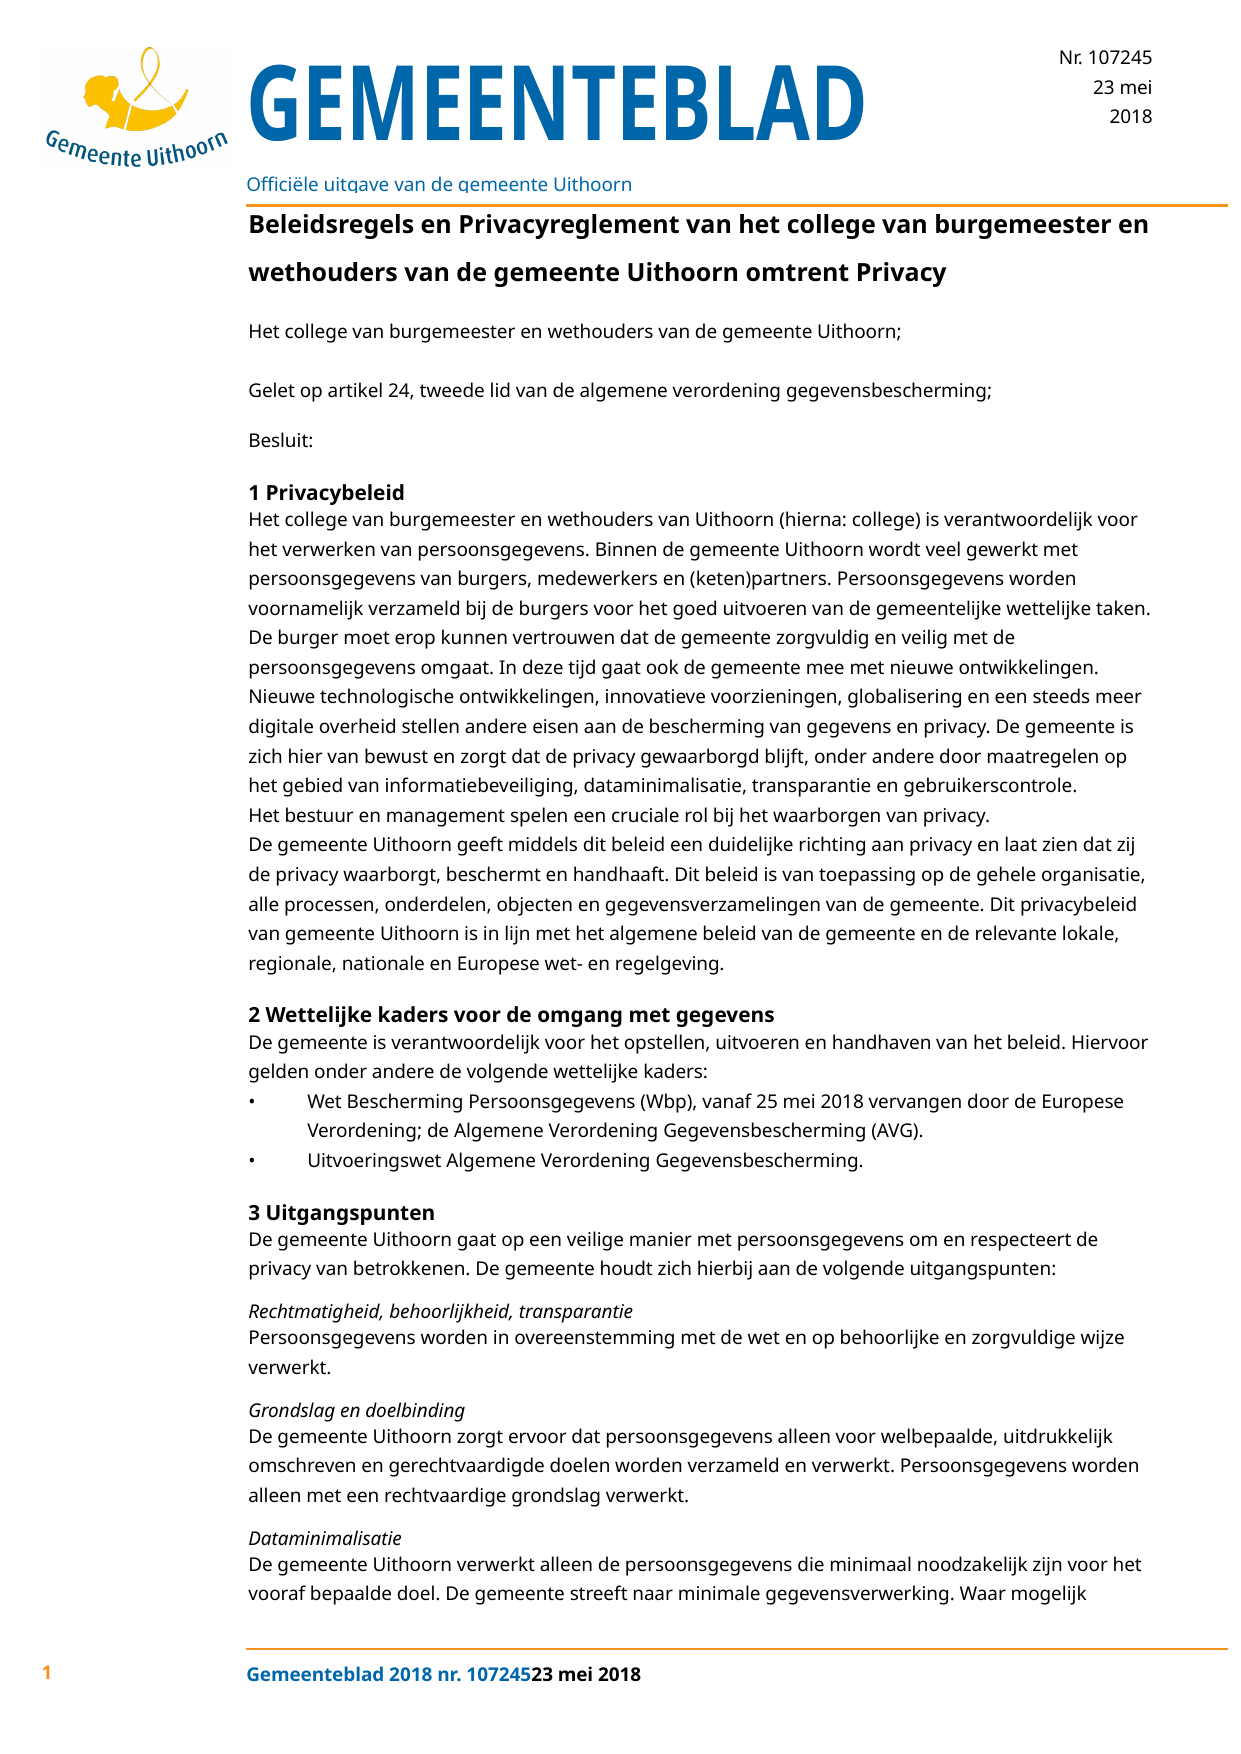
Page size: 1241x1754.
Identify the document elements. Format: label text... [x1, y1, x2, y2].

text Besluit: [248, 427, 1152, 453]
text Persoonsgegevens worden in overeenstemming met de wet en op behoorlijke en zorgvuldige wijze verwerkt. [248, 1324, 1152, 1380]
text De gemeente Uithoorn geeft middels dit beleid een duidelijke richting aan privacy en laat zien dat zij de privacy waarborgt, beschermt en handhaaft. Dit beleid is van toepassing op de gehele organisatie, alle processen, onderdelen, objecten en gegevensverzamelingen van de gemeente. Dit privacybeleid van gemeente Uithoorn is in lijn met het algemene beleid van de gemeente en de relevante lokale, regionale, nationale en Europese wet- en regelgeving. [248, 832, 1152, 976]
text De gemeente Uithoorn zorgt ervoor dat persoonsgegevens alleen voor welbepaalde, uitdrukkelijk omschreven en gerechtvaardigde doelen worden verzameld en verwerkt. Persoonsgegevens worden alleen met een rechtvaardige grondslag verwerkt. [248, 1423, 1152, 1508]
text Het bestuur en management spelen een cruciale rol bij het waarborgen van privacy. [248, 802, 1152, 828]
text Dataminimalisatie [248, 1525, 1152, 1551]
text Beleidsregels en Privacyreglement van het college van burgemeester en wethouders van de gemeente Uithoorn omtrent Privacy [248, 207, 1152, 288]
list Wet Bescherming Persoonsgegevens (Wbp), vanaf 25 mei 2018 vervangen door de Europese Verordening; de Algemene Verordening Gegevensbescherming (AVG). [248, 1088, 1152, 1143]
text 1 Privacybeleid [248, 478, 1152, 506]
text Rechtmatigheid, behoorlijkheid, transparantie [248, 1299, 1152, 1324]
text De gemeente Uithoorn gaat op een veilige manier met persoonsgegevens om en respecteert de privacy van betrokkenen. De gemeente houdt zich hierbij aan de volgende uitgangspunten: [248, 1226, 1152, 1281]
list Uitvoeringswet Algemene Verordening Gegevensbescherming. [248, 1147, 1152, 1173]
text De gemeente Uithoorn verwerkt alleen de persoonsgegevens die minimaal noodzakelijk zijn voor het vooraf bepaalde doel. De gemeente streeft naar minimale gegevensverwerking. Waar mogelijk [248, 1551, 1152, 1606]
text De gemeente is verantwoordelijk voor het opstellen, uitvoeren en handhaven van het beleid. Hiervoor gelden onder andere de volgende wettelijke kaders: [248, 1029, 1152, 1084]
text Het college van burgemeester en wethouders van Uithoorn (hierna: college) is verantwoordelijk voor het verwerken van persoonsgegevens. Binnen de gemeente Uithoorn wordt veel gewerkt met persoonsgegevens van burgers, medewerkers en (keten)partners. Persoonsgegevens worden voornamelijk verzameld bij de burgers voor het goed uitvoeren van de gemeentelijke wettelijke taken. De burger moet erop kunnen vertrouwen dat de gemeente zorgvuldig en veilig met de persoonsgegevens omgaat. In deze tijd gaat ook de gemeente mee met nieuwe ontwikkelingen. Nieuwe technologische ontwikkelingen, innovatieve voorzieningen, globalisering en een steeds meer digitale overheid stellen andere eisen aan de bescherming van gegevens en privacy. De gemeente is zich hier van bewust en zorgt dat de privacy gewaarborgd blijft, onder andere door maatregelen op het gebied van informatiebeveiliging, dataminimalisatie, transparantie en gebruikerscontrole. [248, 506, 1152, 798]
text Gelet op artikel 24, tweede lid van de algemene verordening gegevensbescherming; [248, 377, 1152, 403]
text 2 Wettelijke kaders voor de omgang met gegevens [248, 1000, 1152, 1029]
text Het college van burgemeester en wethouders van de gemeente Uithoorn; [248, 318, 1152, 344]
text 3 Uitgangspunten [248, 1198, 1152, 1226]
picture [41, 47, 231, 172]
text Grondslag en doelbinding [248, 1397, 1152, 1423]
